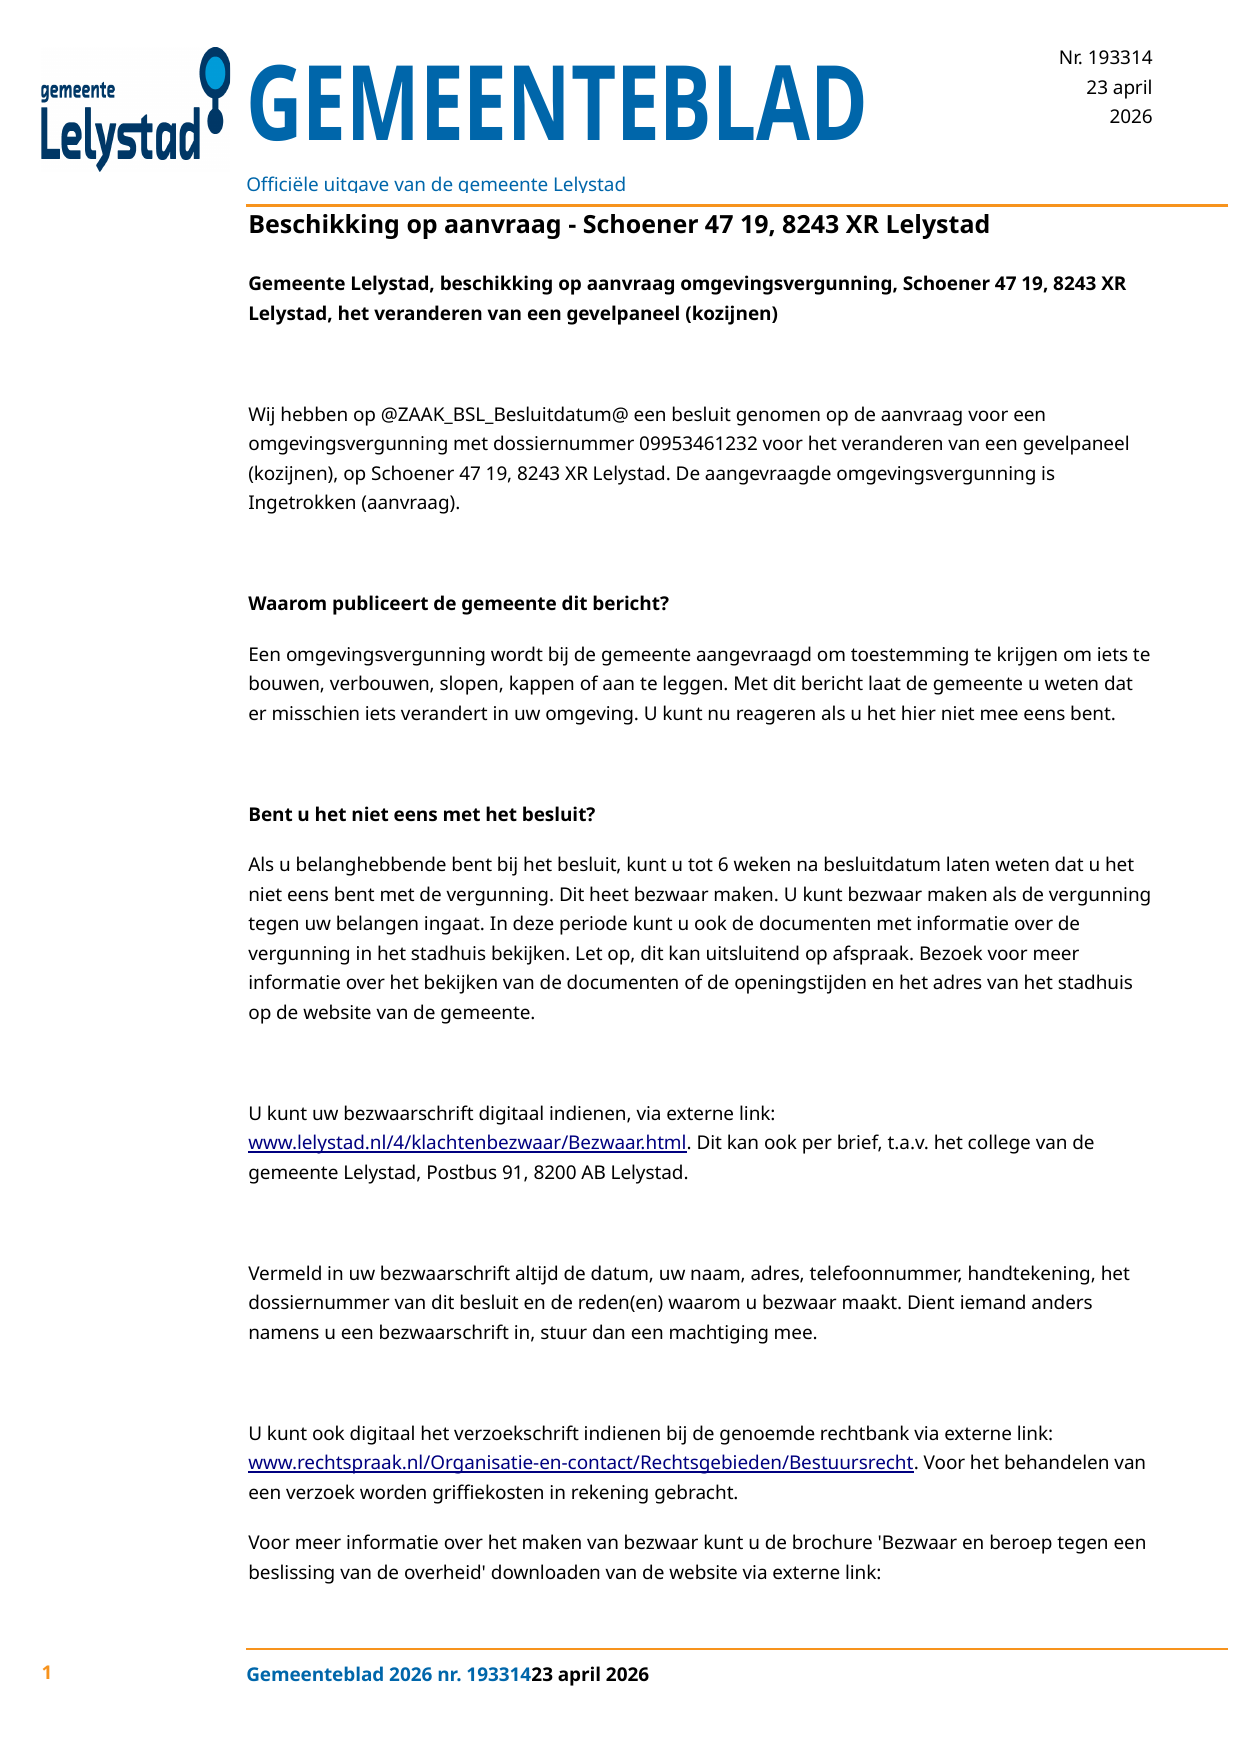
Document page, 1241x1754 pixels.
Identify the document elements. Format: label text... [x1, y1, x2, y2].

text Waarom publiceert de gemeente dit bericht? [248, 590, 1152, 616]
text Beschikking op aanvraag - Schoener 47 19, 8243 XR Lelystad [248, 207, 1152, 241]
text Een omgevingsvergunning wordt bij de gemeente aangevraagd om toestemming te krijgen om iets te bouwen, verbouwen, slopen, kappen of aan te leggen. Met dit bericht laat de gemeente u weten dat er misschien iets verandert in uw omgeving. U kunt nu reageren als u het hier niet mee eens bent. [248, 641, 1152, 726]
text Vermeld in uw bezwaarschrift altijd de datum, uw naam, adres, telefoonnummer, handtekening, het dossiernummer van dit besluit en de reden(en) waarom u bezwaar maakt. Dient iemand anders namens u een bezwaarschrift in, stuur dan een machtiging mee. [248, 1260, 1152, 1345]
text U kunt uw bezwaarschrift digitaal indienen, via externe link: www.lelystad.nl/4/klachtenbezwaar/Bezwaar.html. Dit kan ook per brief, t.a.v. het college van de gemeente Lelystad, Postbus 91, 8200 AB Lelystad. [248, 1100, 1152, 1185]
text Wij hebben op @ZAAK_BSL_Besluitdatum@ een besluit genomen op de aanvraag voor een omgevingsvergunning met dossiernummer 09953461232 voor het veranderen van een gevelpaneel (kozijnen), op Schoener 47 19, 8243 XR Lelystad. De aangevraagde omgevingsvergunning is Ingetrokken (aanvraag). [248, 401, 1152, 515]
text Voor meer informatie over het maken van bezwaar kunt u de brochure 'Bezwaar en beroep tegen een beslissing van de overheid' downloaden van de website via externe link: [248, 1529, 1152, 1585]
text Gemeente Lelystad, beschikking op aanvraag omgevingsvergunning, Schoener 47 19, 8243 XR Lelystad, het veranderen van een gevelpaneel (kozijnen) [248, 270, 1152, 326]
text U kunt ook digitaal het verzoekschrift indienen bij de genoemde rechtbank via externe link: www.rechtspraak.nl/Organisatie-en-contact/Rechtsgebieden/Bestuursrecht. Voor het behandelen van een verzoek worden griffiekosten in rekening gebracht. [248, 1420, 1152, 1505]
text Bent u het niet eens met het besluit? [248, 801, 1152, 826]
picture [41, 47, 231, 172]
text Als u belanghebbende bent bij het besluit, kunt u tot 6 weken na besluitdatum laten weten dat u het niet eens bent met de vergunning. Dit heet bezwaar maken. U kunt bezwaar maken als de vergunning tegen uw belangen ingaat. In deze periode kunt u ook de documenten met informatie over de vergunning in het stadhuis bekijken. Let op, dit kan uitsluitend op afspraak. Bezoek voor meer informatie over het bekijken van de documenten of de openingstijden en het adres van het stadhuis op de website van de gemeente. [248, 851, 1152, 1025]
